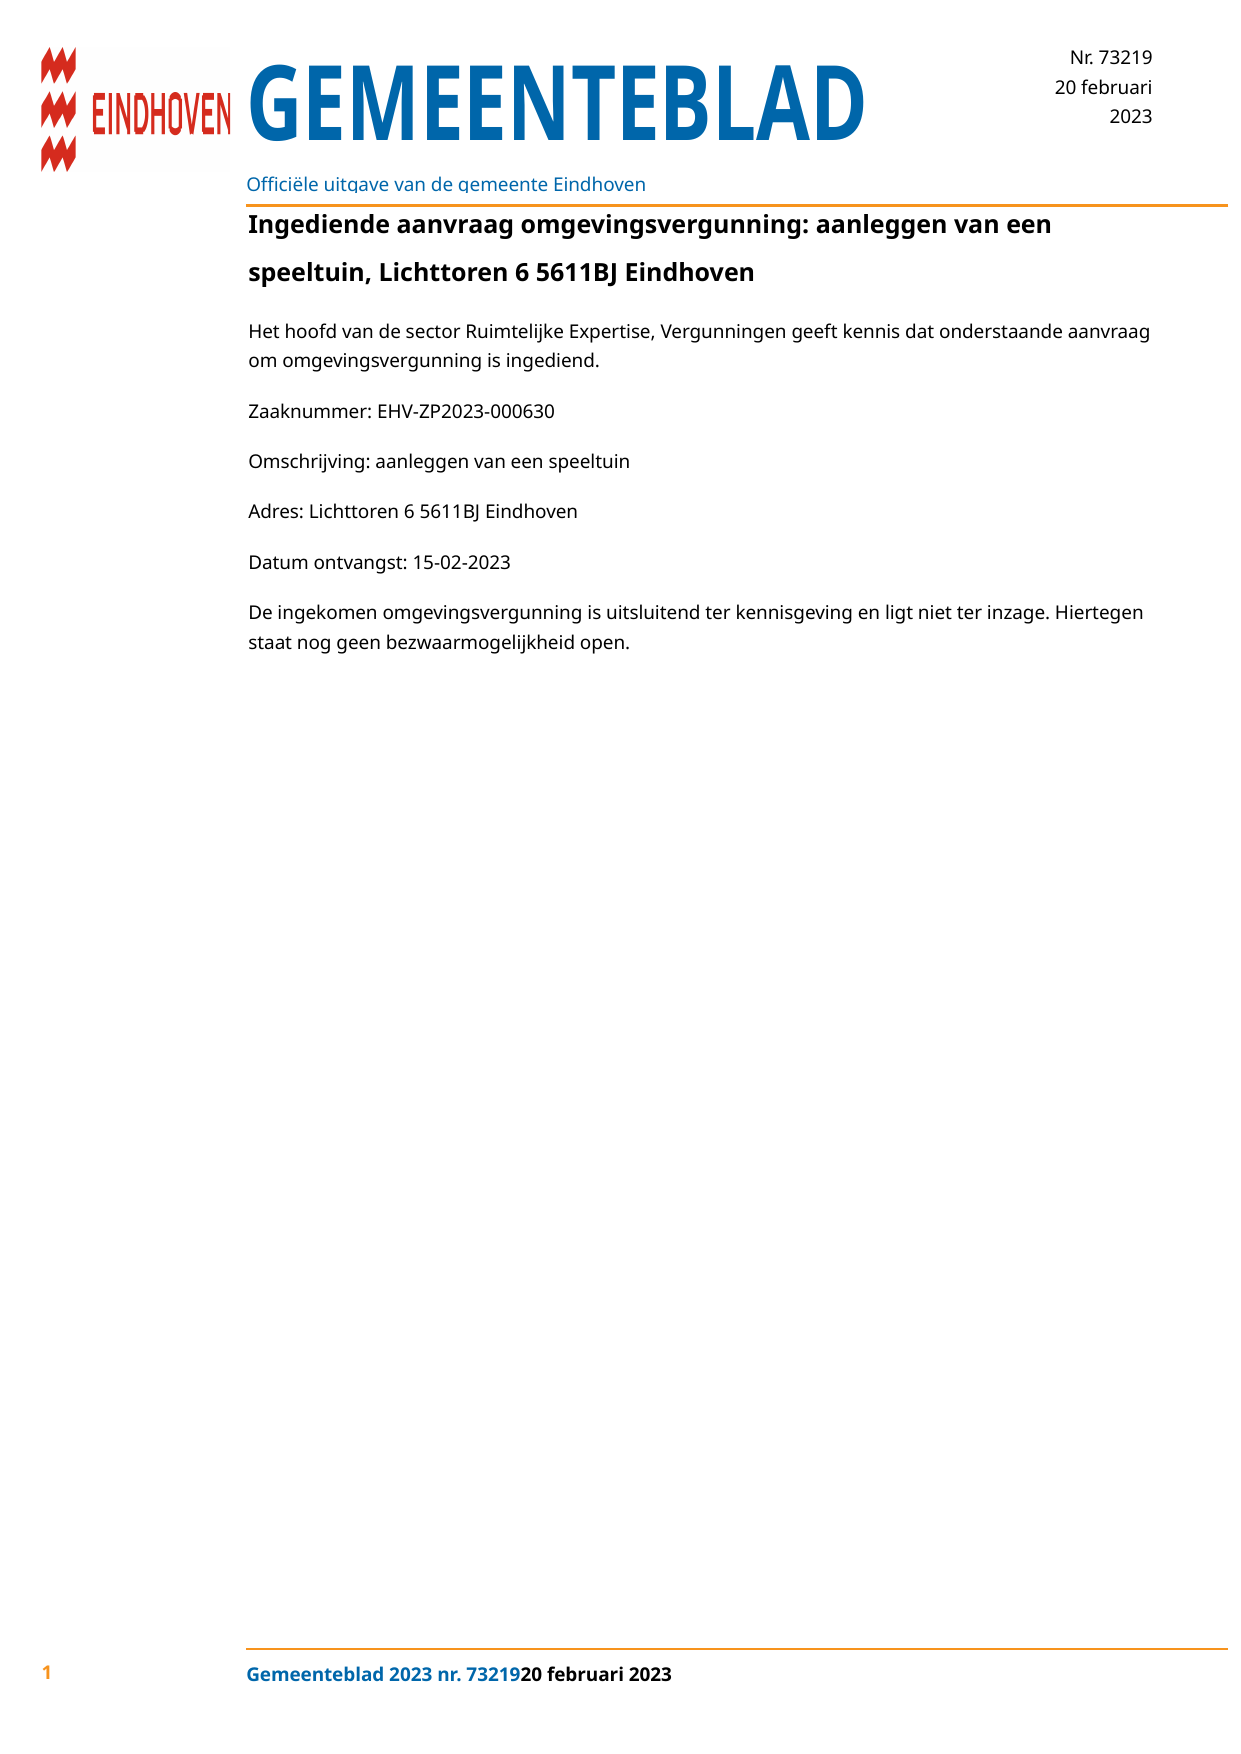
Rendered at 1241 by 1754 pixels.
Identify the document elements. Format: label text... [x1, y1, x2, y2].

text Omschrijving: aanleggen van een speeltuin [248, 448, 1152, 474]
text De ingekomen omgevingsvergunning is uitsluitend ter kennisgeving en ligt niet ter inzage. Hiertegen staat nog geen bezwaarmogelijkheid open. [248, 599, 1152, 655]
text Zaaknummer: EHV-ZP2023-000630 [248, 398, 1152, 424]
text Het hoofd van de sector Ruimtelijke Expertise, Vergunningen geeft kennis dat onderstaande aanvraag om omgevingsvergunning is ingediend. [248, 318, 1152, 373]
text Adres: Lichttoren 6 5611BJ Eindhoven [248, 499, 1152, 524]
text Datum ontvangst: 15-02-2023 [248, 549, 1152, 575]
text Ingediende aanvraag omgevingsvergunning: aanleggen van een speeltuin, Lichttoren 6 5611BJ Eindhoven [248, 207, 1152, 288]
picture [41, 47, 231, 172]
